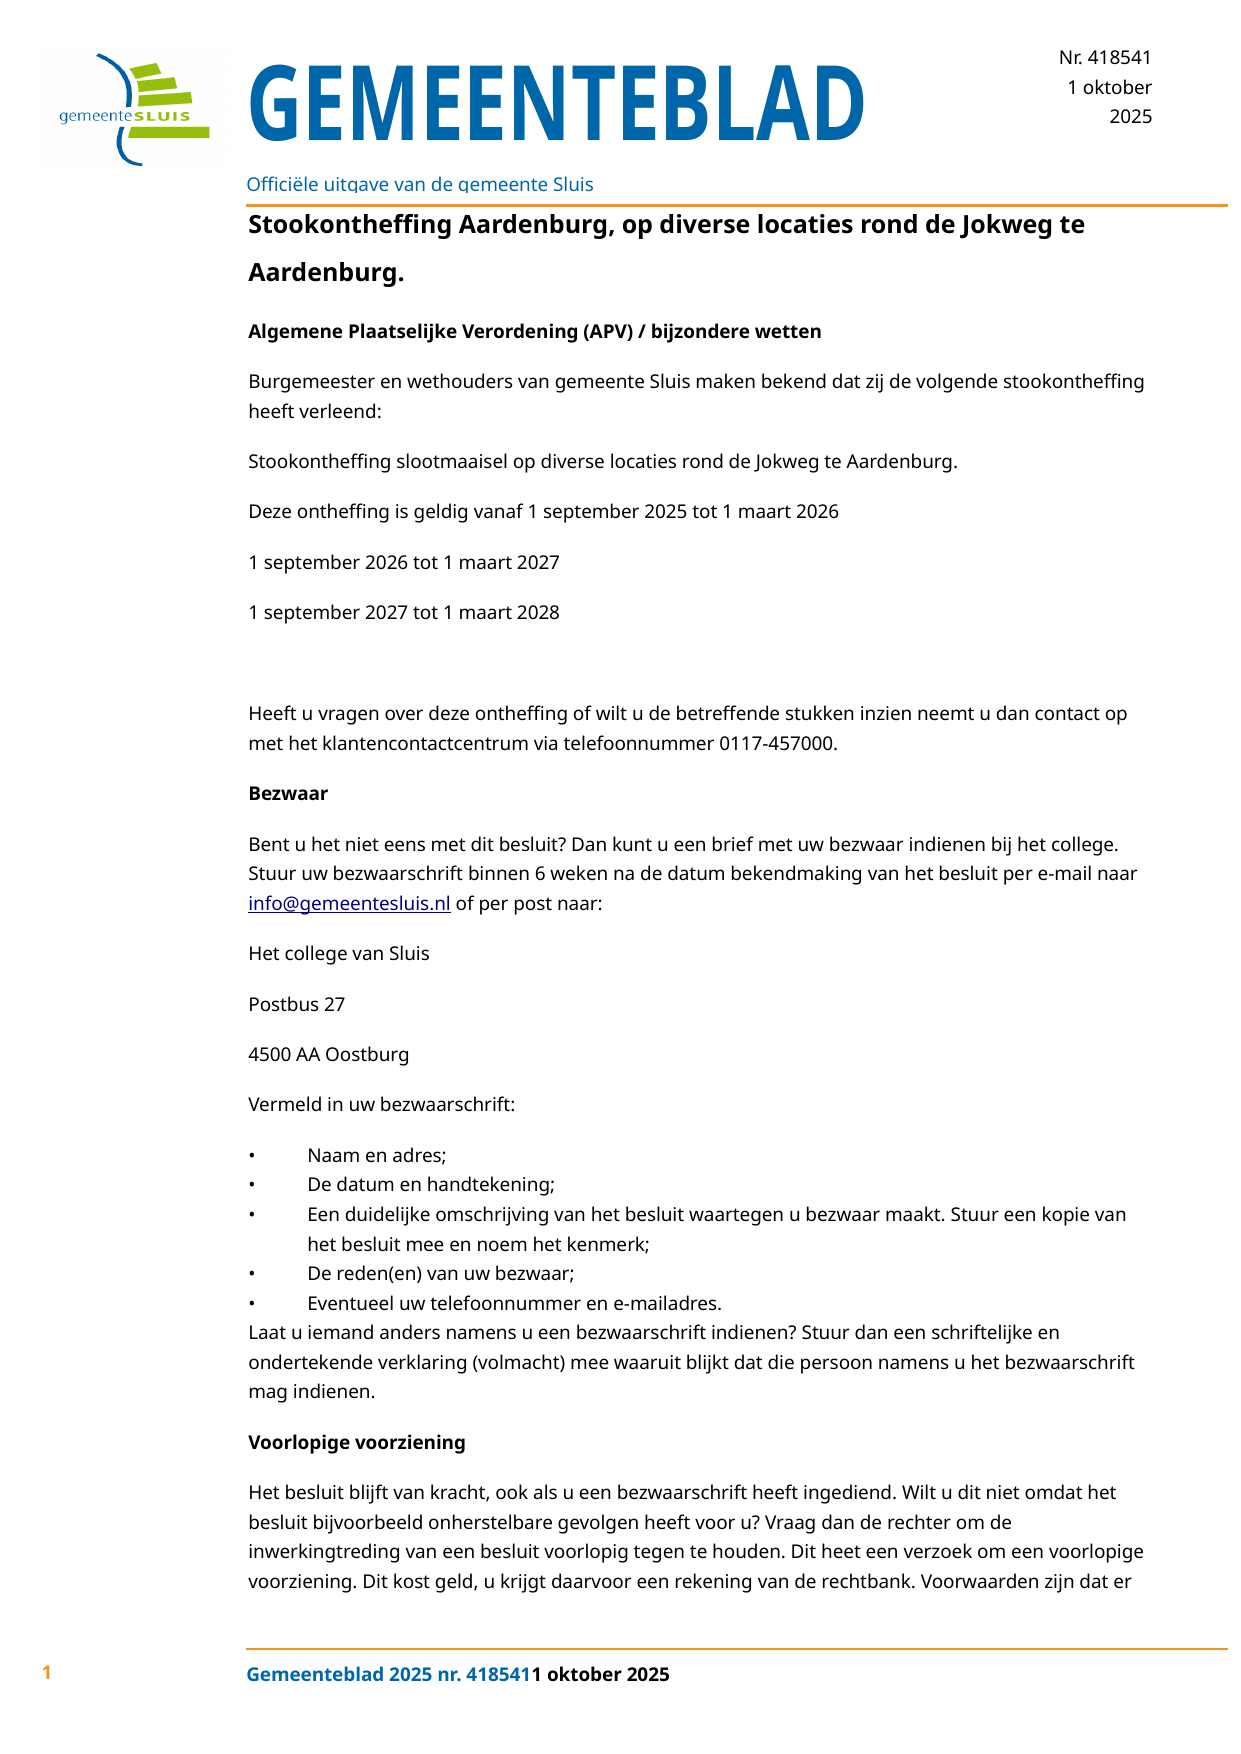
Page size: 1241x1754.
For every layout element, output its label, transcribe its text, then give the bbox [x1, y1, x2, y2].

text Algemene Plaatselijke Verordening (APV) / bijzondere wetten [248, 318, 1152, 344]
list Eventueel uw telefoonnummer en e-mailadres. [248, 1290, 1152, 1316]
list De datum en handtekening; [248, 1172, 1152, 1197]
text Laat u iemand anders namens u een bezwaarschrift indienen? Stuur dan een schriftelijke en ondertekende verklaring (volmacht) mee waaruit blijkt dat die persoon namens u het bezwaarschrift mag indienen. [248, 1319, 1152, 1404]
text Postbus 27 [248, 991, 1152, 1017]
text Het besluit blijft van kracht, ook als u een bezwaarschrift heeft ingediend. Wilt u dit niet omdat het besluit bijvoorbeeld onherstelbare gevolgen heeft voor u? Vraag dan de rechter om de inwerkingtreding van een besluit voorlopig tegen te houden. Dit heet een verzoek om een voorlopige voorziening. Dit kost geld, u krijgt daarvoor een rekening van de rechtbank. Voorwaarden zijn dat er [248, 1479, 1152, 1594]
text Deze ontheffing is geldig vanaf 1 september 2025 tot 1 maart 2026 [248, 499, 1152, 524]
text 1 september 2027 tot 1 maart 2028 [248, 599, 1152, 625]
list Naam en adres; [248, 1142, 1152, 1168]
text Stookontheffing Aardenburg, op diverse locaties rond de Jokweg te Aardenburg. [248, 207, 1152, 288]
text Het college van Sluis [248, 940, 1152, 966]
text 1 september 2026 tot 1 maart 2027 [248, 549, 1152, 575]
text Burgemeester en wethouders van gemeente Sluis maken bekend dat zij de volgende stookontheffing heeft verleend: [248, 368, 1152, 424]
text Stookontheffing slootmaaisel op diverse locaties rond de Jokweg te Aardenburg. [248, 448, 1152, 474]
text Vermeld in uw bezwaarschrift: [248, 1092, 1152, 1117]
text Bent u het niet eens met dit besluit? Dan kunt u een brief met uw bezwaar indienen bij het college. Stuur uw bezwaarschrift binnen 6 weken na de datum bekendmaking van het besluit per e-mail naar info@gemeentesluis.nl of per post naar: [248, 831, 1152, 916]
picture [41, 47, 231, 172]
list Een duidelijke omschrijving van het besluit waartegen u bezwaar maakt. Stuur een kopie van het besluit mee en noem het kenmerk; [248, 1201, 1152, 1257]
text 4500 AA Oostburg [248, 1041, 1152, 1067]
text Voorlopige voorziening [248, 1429, 1152, 1455]
list De reden(en) van uw bezwaar; [248, 1260, 1152, 1286]
text Heeft u vragen over deze ontheffing of wilt u de betreffende stukken inzien neemt u dan contact op met het klantencontactcentrum via telefoonnummer 0117-457000. [248, 700, 1152, 756]
text Bezwaar [248, 780, 1152, 806]
